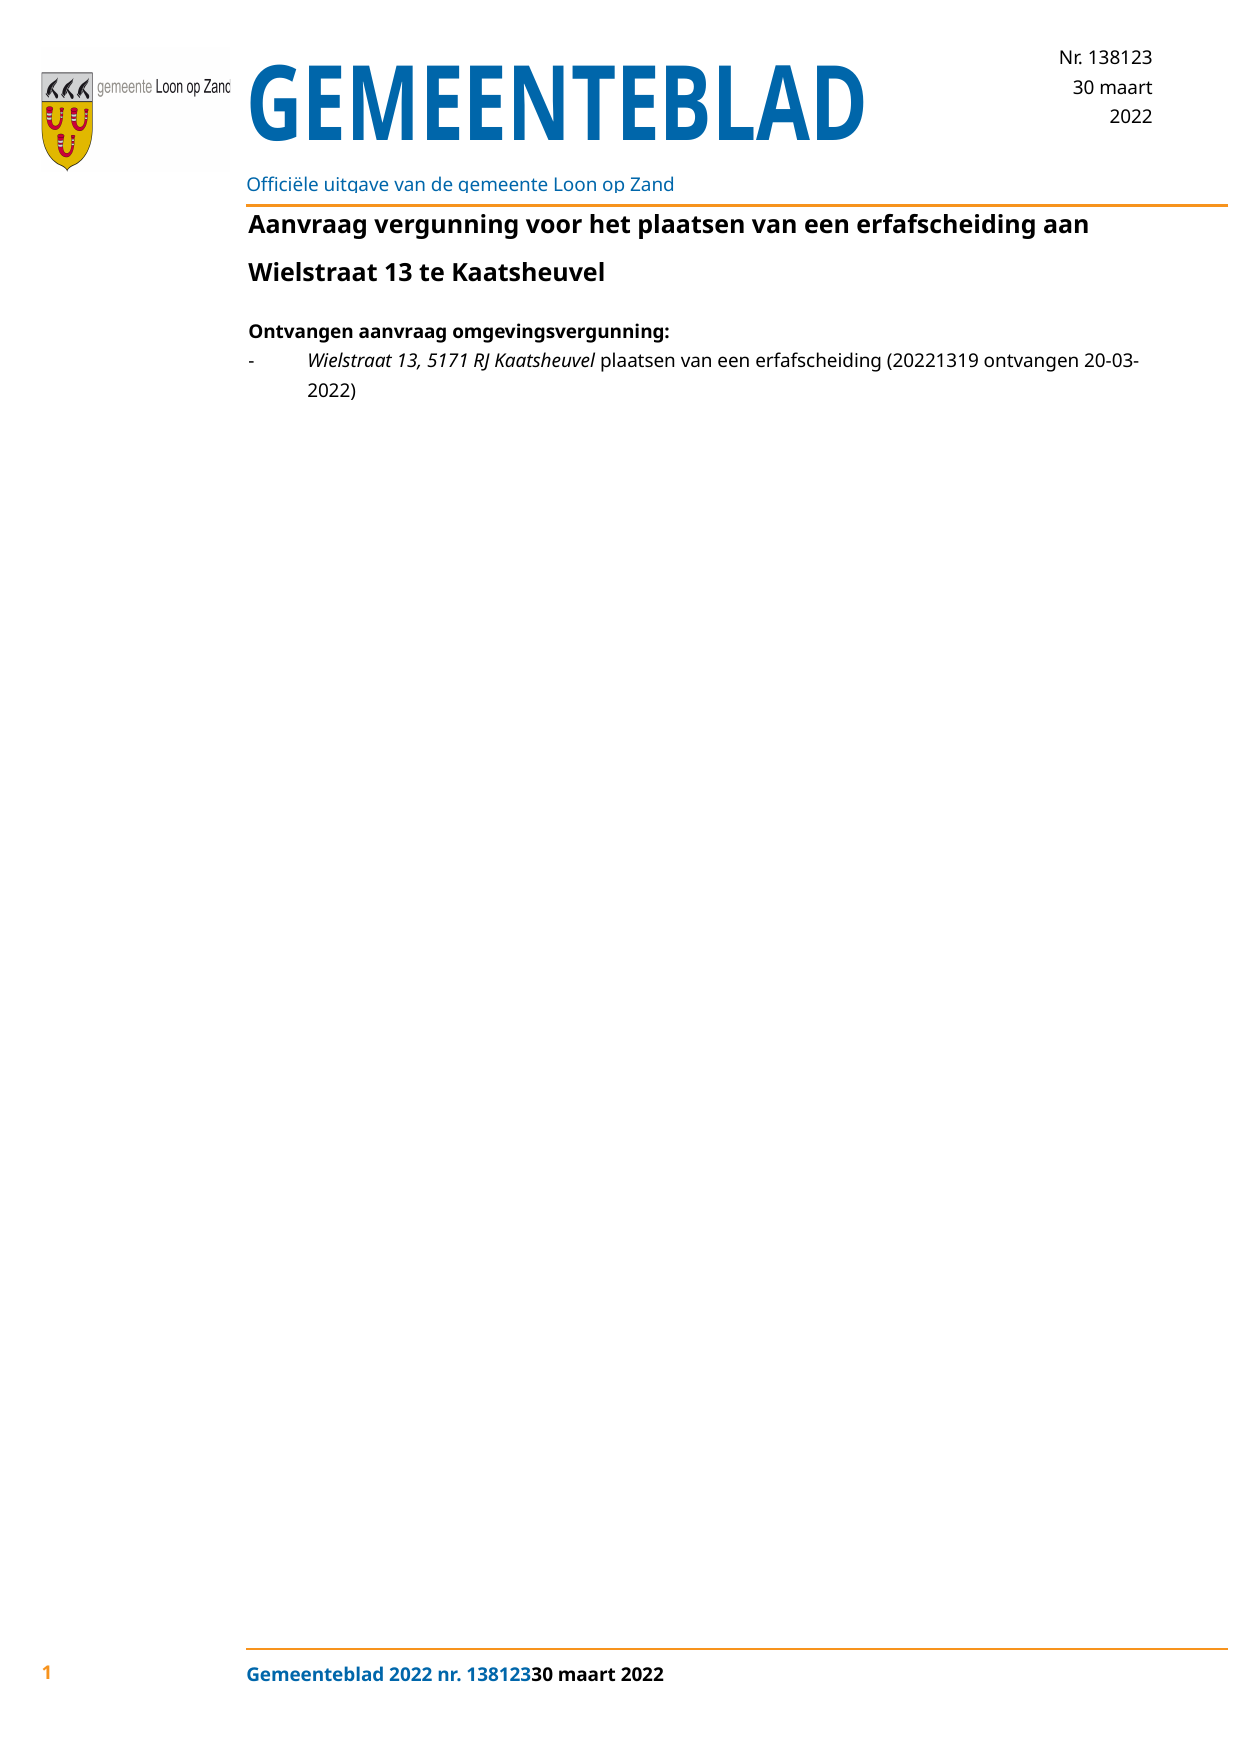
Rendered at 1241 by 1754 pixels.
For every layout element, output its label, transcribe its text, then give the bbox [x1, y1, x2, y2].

text Aanvraag vergunning voor het plaatsen van een erfafscheiding aan Wielstraat 13 te Kaatsheuvel [248, 207, 1152, 288]
text Ontvangen aanvraag omgevingsvergunning: [248, 318, 1152, 344]
picture [41, 47, 231, 172]
list Wielstraat 13, 5171 RJ Kaatsheuvel plaatsen van een erfafscheiding (20221319 ontvangen 20-03-2022) [248, 347, 1152, 403]
